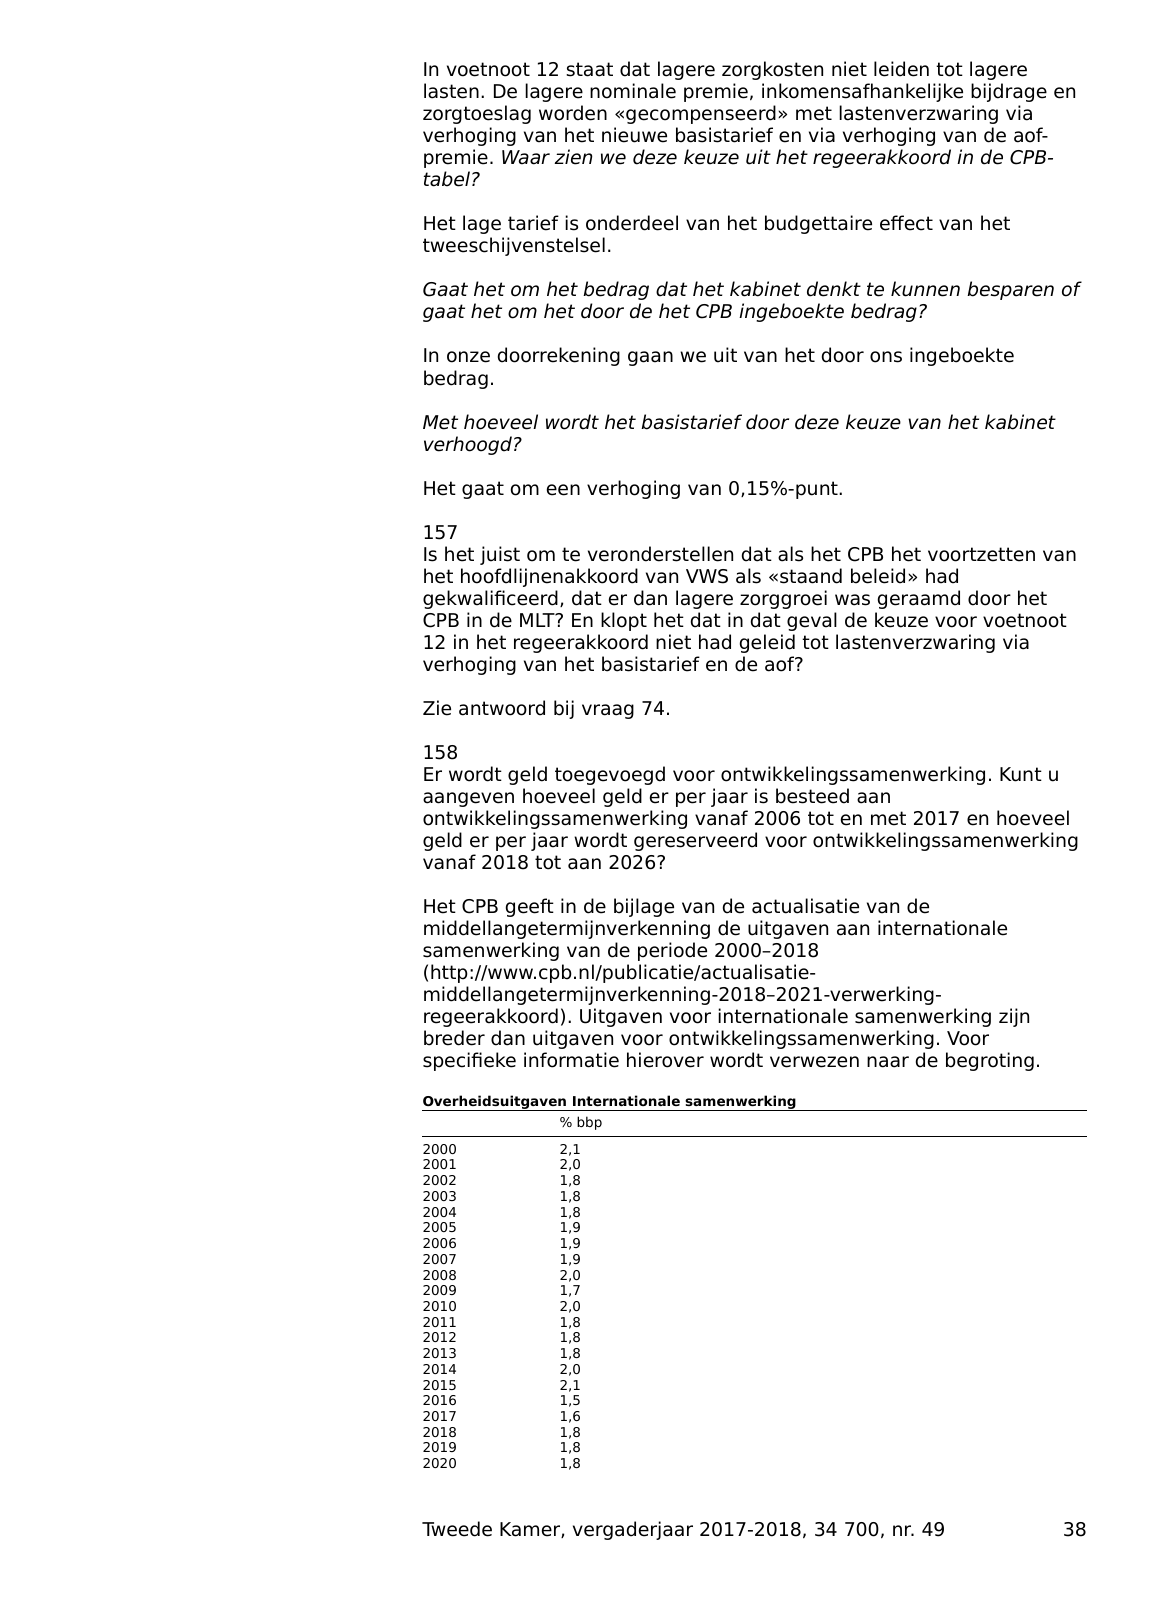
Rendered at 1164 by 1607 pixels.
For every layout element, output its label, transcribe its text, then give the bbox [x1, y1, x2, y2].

table_cell 1,5 [553, 1393, 1087, 1409]
table_cell [422, 1111, 553, 1136]
table_cell 2001 [422, 1157, 553, 1173]
table_cell 1,7 [553, 1283, 1087, 1299]
table_cell 2005 [422, 1220, 553, 1236]
text In voetnoot 12 staat dat lagere zorgkosten niet leiden tot lagere lasten. De lagere nominale premie, inkomensafhankelijke bijdrage en zorgtoeslag worden «gecompenseerd» met lastenverzwaring via verhoging van het nieuwe basistarief en via verhoging van de aof-premie. Waar zien we deze keuze uit het regeerakkoord in de CPB-tabel? [422, 59, 1087, 191]
table_cell 2006 [422, 1236, 553, 1252]
table_header Overheidsuitgaven Internationale samenwerking [422, 1094, 1087, 1109]
table_cell 2007 [422, 1252, 553, 1267]
table_cell 1,9 [553, 1220, 1087, 1236]
table_cell 2000 [422, 1137, 553, 1157]
table_cell 2017 [422, 1409, 553, 1424]
table_cell 1,6 [553, 1409, 1087, 1424]
table_cell 2,1 [553, 1378, 1087, 1393]
text Het gaat om een verhoging van 0,15%-punt. [422, 478, 1087, 500]
table_cell 2,1 [553, 1137, 1087, 1157]
text 157 [422, 522, 1087, 544]
table_cell 1,9 [553, 1252, 1087, 1267]
table_cell 2018 [422, 1425, 553, 1440]
table_cell 2011 [422, 1315, 553, 1330]
table_cell 2003 [422, 1189, 553, 1204]
text Er wordt geld toegevoegd voor ontwikkelingssamenwerking. Kunt u aangeven hoeveel geld er per jaar is besteed aan ontwikkelingssamenwerking vanaf 2006 tot en met 2017 en hoeveel geld er per jaar wordt gereserveerd voor ontwikkelingssamenwerking vanaf 2018 tot aan 2026? [422, 764, 1087, 874]
table_cell 2004 [422, 1204, 553, 1220]
table_cell 2015 [422, 1378, 553, 1393]
table_cell 2002 [422, 1173, 553, 1189]
text Het lage tarief is onderdeel van het budgettaire effect van het tweeschijvenstelsel. [422, 213, 1087, 257]
table_cell % bbp [553, 1111, 1087, 1136]
table_cell 2013 [422, 1346, 553, 1362]
table_cell 2020 [422, 1456, 553, 1472]
text Met hoeveel wordt het basistarief door deze keuze van het kabinet verhoogd? [422, 412, 1087, 456]
table_cell 1,8 [553, 1204, 1087, 1220]
table_cell 2016 [422, 1393, 553, 1409]
table_cell 2,0 [553, 1362, 1087, 1377]
text 158 [422, 742, 1087, 764]
text Het CPB geeft in de bijlage van de actualisatie van de middellangetermijnverkenning de uitgaven aan internationale samenwerking van de periode 2000–2018 (http://www.cpb.nl/publicatie/actualisatie-middellangetermijnverkenning-2018–2021-verwerking-regeerakkoord). Uitgaven voor internationale samenwerking zijn breder dan uitgaven voor ontwikkelingssamenwerking. Voor specifieke informatie hierover wordt verwezen naar de begroting. [422, 896, 1087, 1072]
table_cell 1,8 [553, 1173, 1087, 1189]
table_cell 2009 [422, 1283, 553, 1299]
table_cell 2014 [422, 1362, 553, 1377]
text In onze doorrekening gaan we uit van het door ons ingeboekte bedrag. [422, 345, 1087, 389]
table_cell 2010 [422, 1299, 553, 1314]
table_cell 1,8 [553, 1425, 1087, 1440]
table_cell 2,0 [553, 1299, 1087, 1314]
text Is het juist om te veronderstellen dat als het CPB het voortzetten van het hoofdlijnenakkoord van VWS als «staand beleid» had gekwalificeerd, dat er dan lagere zorggroei was geraamd door het CPB in de MLT? En klopt het dat in dat geval de keuze voor voetnoot 12 in het regeerakkoord niet had geleid tot lastenverzwaring via verhoging van het basistarief en de aof? [422, 544, 1087, 676]
table_cell 1,8 [553, 1330, 1087, 1346]
table_cell 2019 [422, 1440, 553, 1456]
table_cell 1,8 [553, 1440, 1087, 1456]
text Zie antwoord bij vraag 74. [422, 698, 1087, 720]
table_cell 1,8 [553, 1346, 1087, 1362]
table_cell 1,8 [553, 1456, 1087, 1472]
table_cell 2008 [422, 1267, 553, 1283]
table_cell 1,8 [553, 1189, 1087, 1204]
table_cell 2,0 [553, 1157, 1087, 1173]
text Gaat het om het bedrag dat het kabinet denkt te kunnen besparen of gaat het om het door de het CPB ingeboekte bedrag? [422, 279, 1087, 323]
table_cell 2012 [422, 1330, 553, 1346]
table_cell 1,8 [553, 1315, 1087, 1330]
table_cell 1,9 [553, 1236, 1087, 1252]
table_cell 2,0 [553, 1267, 1087, 1283]
